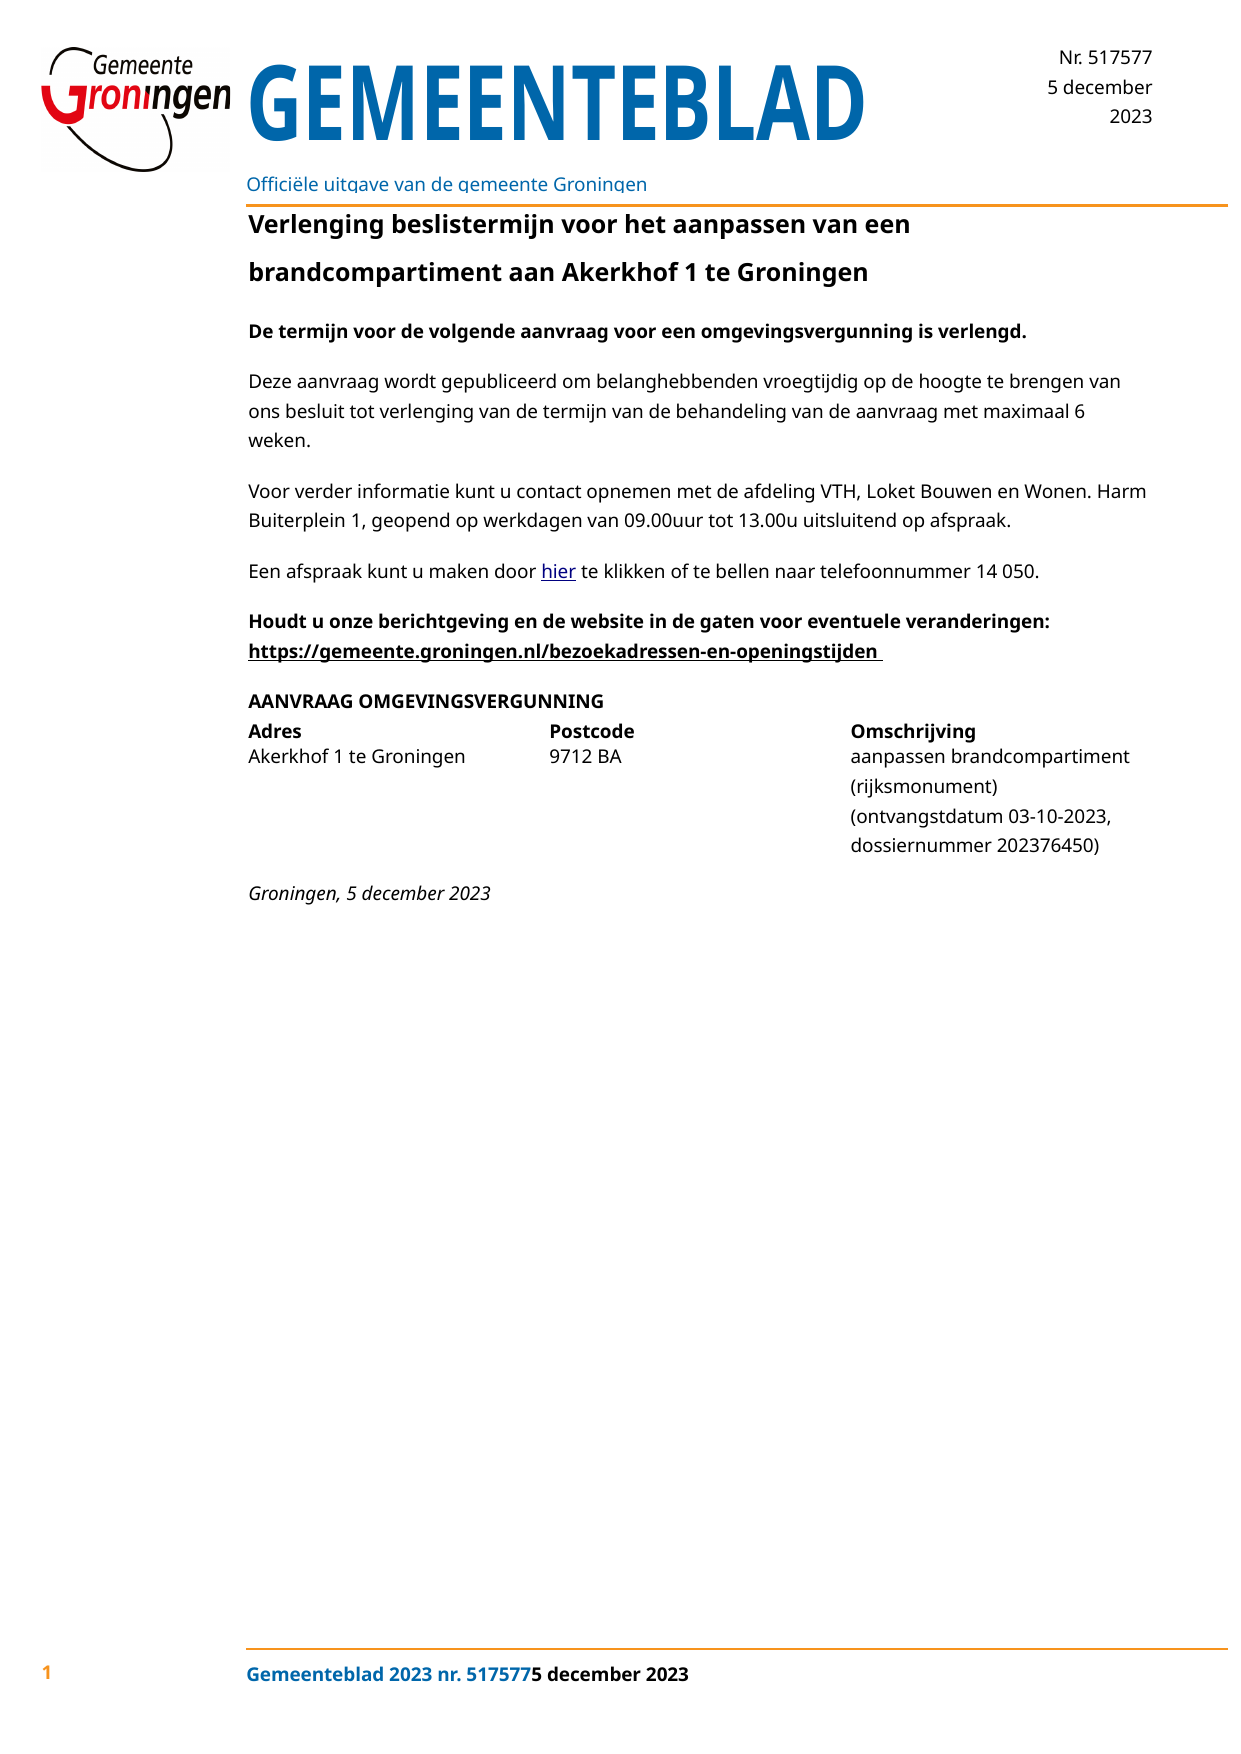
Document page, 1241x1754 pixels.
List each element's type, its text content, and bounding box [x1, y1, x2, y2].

text AANVRAAG OMGEVINGSVERGUNNING [248, 688, 1152, 714]
table_header Omschrijving [850, 718, 1152, 744]
text Verlenging beslistermijn voor het aanpassen van een brandcompartiment aan Akerkhof 1 te Groningen [248, 207, 1152, 288]
picture [41, 47, 231, 172]
text Voor verder informatie kunt u contact opnemen met de afdeling VTH, Loket Bouwen en Wonen. Harm Buiterplein 1, geopend op werkdagen van 09.00uur tot 13.00u uitsluitend op afspraak. [248, 478, 1152, 533]
text Groningen, 5 december 2023 [248, 880, 1152, 905]
text De termijn voor de volgende aanvraag voor een omgevingsvergunning is verlengd. [248, 318, 1152, 344]
table_cell aanpassen brandcompartiment (rijksmonument) (ontvangstdatum 03-10-2023, dossiernummer 202376450) [850, 744, 1152, 858]
table_header Adres [248, 718, 549, 744]
table_cell 9712 BA [549, 744, 850, 858]
table_cell Akerkhof 1 te Groningen [248, 744, 549, 858]
text Deze aanvraag wordt gepubliceerd om belanghebbenden vroegtijdig op de hoogte te brengen van ons besluit tot verlenging van de termijn van de behandeling van de aanvraag met maximaal 6 weken. [248, 368, 1152, 453]
text Houdt u onze berichtgeving en de website in de gaten voor eventuele veranderingen: https://gemeente.groningen.nl/bezoekadressen-en-openingstijden [248, 608, 1152, 664]
table_header Postcode [549, 718, 850, 744]
text Een afspraak kunt u maken door hier te klikken of te bellen naar telefoonnummer 14 050. [248, 558, 1152, 584]
